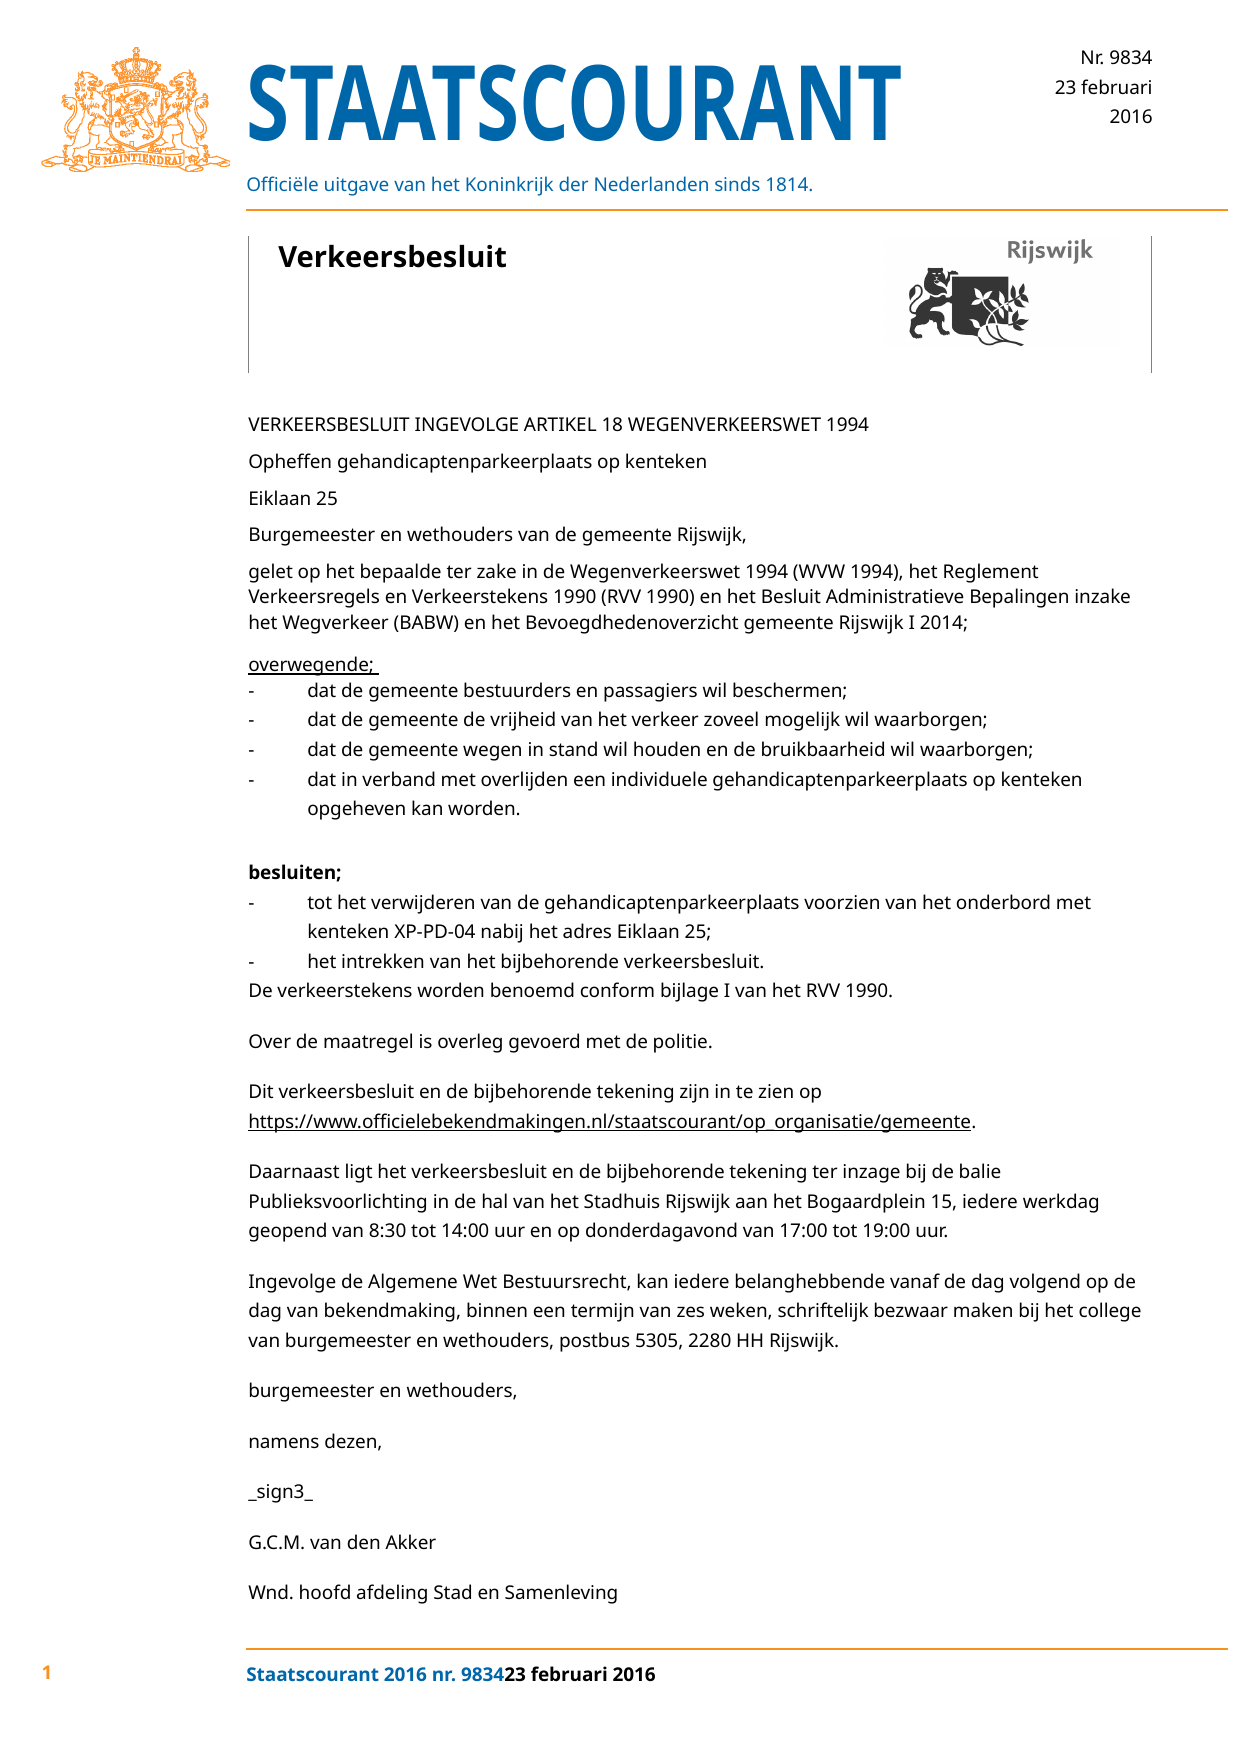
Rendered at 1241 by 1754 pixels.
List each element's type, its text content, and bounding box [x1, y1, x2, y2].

text Eiklaan 25 [248, 485, 1152, 510]
text VERKEERSBESLUIT INGEVOLGE ARTIKEL 18 WEGENVERKEERSWET 1994 [248, 411, 1152, 437]
text Dit verkeersbesluit en de bijbehorende tekening zijn in te zien op https://www.officielebekendmakingen.nl/staatscourant/op_organisatie/gemeente. [248, 1078, 1152, 1134]
text gelet op het bepaalde ter zake in de Wegenverkeerswet 1994 (WVW 1994), het Reglement Verkeersregels en Verkeerstekens 1990 (RVV 1990) en het Besluit Administratieve Bepalingen inzake het Wegverkeer (BABW) en het Bevoegdhedenoverzicht gemeente Rijswijk I 2014; [248, 558, 1152, 635]
picture [41, 47, 231, 172]
text overwegende; [248, 651, 1152, 677]
table_header Verkeersbesluit [249, 236, 850, 373]
text Wnd. hoofd afdeling Stad en Samenleving [248, 1579, 1152, 1605]
text Burgemeester en wethouders van de gemeente Rijswijk, [248, 521, 1152, 547]
list dat in verband met overlijden een individuele gehandicaptenparkeerplaats op kenteken opgeheven kan worden. [248, 766, 1152, 821]
list dat de gemeente wegen in stand wil houden en de bruikbaarheid wil waarborgen; [248, 736, 1152, 762]
list tot het verwijderen van de gehandicaptenparkeerplaats voorzien van het onderbord met kenteken XP-PD-04 nabij het adres Eiklaan 25; [248, 889, 1152, 944]
text Over de maatregel is overleg gevoerd met de politie. [248, 1028, 1152, 1054]
text Daarnaast ligt het verkeersbesluit en de bijbehorende tekening ter inzage bij de balie Publieksvoorlichting in de hal van het Stadhuis Rijswijk aan het Bogaardplein 15, iedere werkdag geopend van 8:30 tot 14:00 uur en op donderdagavond van 17:00 tot 19:00 uur. [248, 1158, 1152, 1243]
list het intrekken van het bijbehorende verkeersbesluit. [248, 948, 1152, 974]
text De verkeerstekens worden benoemd conform bijlage I van het RVV 1990. [248, 978, 1152, 1003]
table_header [850, 236, 1151, 373]
text _sign3_ [248, 1478, 1152, 1504]
picture [882, 236, 1119, 348]
text Ingevolge de Algemene Wet Bestuursrecht, kan iedere belanghebbende vanaf de dag volgend op de dag van bekendmaking, binnen een termijn van zes weken, schriftelijk bezwaar maken bij het college van burgemeester en wethouders, postbus 5305, 2280 HH Rijswijk. [248, 1268, 1152, 1353]
text Opheffen gehandicaptenparkeerplaats op kenteken [248, 448, 1152, 474]
text besluiten; [248, 859, 1152, 885]
text namens dezen, [248, 1428, 1152, 1454]
text burgemeester en wethouders, [248, 1378, 1152, 1403]
list dat de gemeente de vrijheid van het verkeer zoveel mogelijk wil waarborgen; [248, 707, 1152, 732]
text G.C.M. van den Akker [248, 1529, 1152, 1555]
list dat de gemeente bestuurders en passagiers wil beschermen; [248, 677, 1152, 703]
